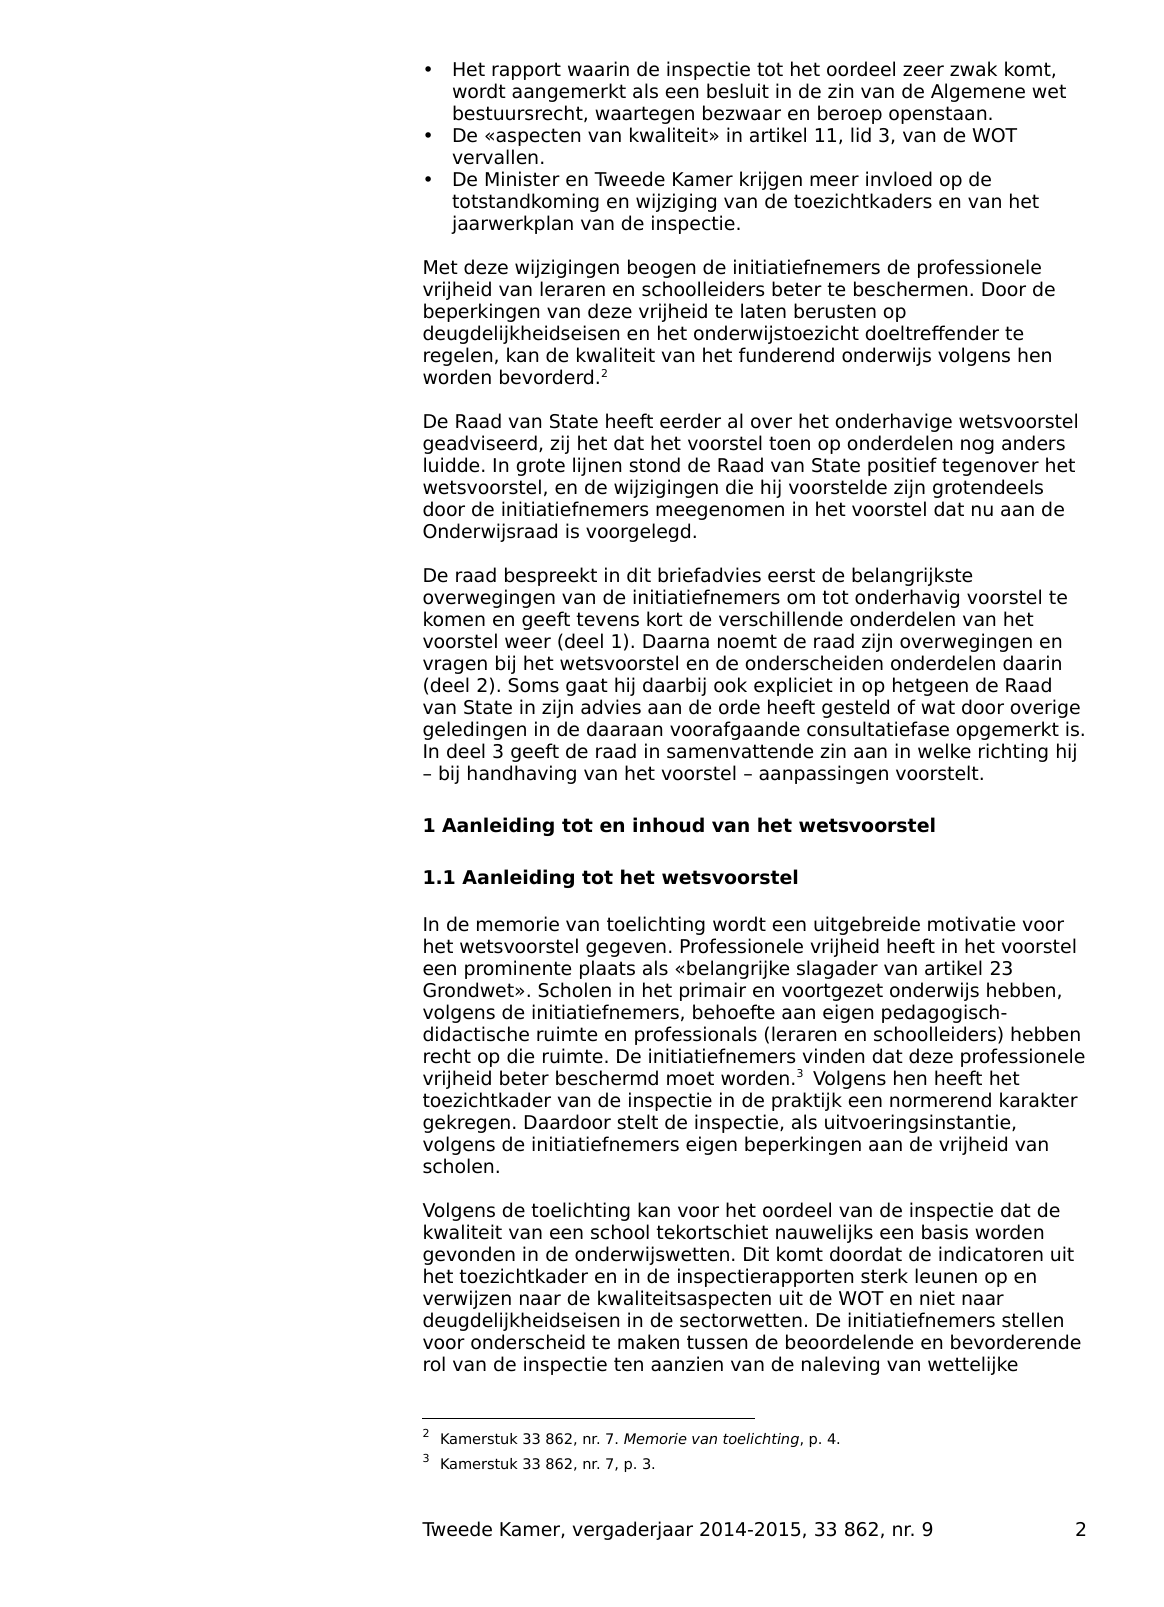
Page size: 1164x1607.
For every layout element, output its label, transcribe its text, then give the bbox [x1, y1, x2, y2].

text De Raad van State heeft eerder al over het onderhavige wetsvoorstel geadviseerd, zij het dat het voorstel toen op onderdelen nog anders luidde. In grote lijnen stond de Raad van State positief tegenover het wetsvoorstel, en de wijzigingen die hij voorstelde zijn grotendeels door de initiatiefnemers meegenomen in het voorstel dat nu aan de Onderwijsraad is voorgelegd. [422, 411, 1087, 543]
subtitle 1.1 Aanleiding tot het wetsvoorstel [422, 867, 1087, 889]
text Kamerstuk 33 862, nr. 7. Memorie van toelichting, p. 4. [422, 1427, 1087, 1449]
text Met deze wijzigingen beogen de initiatiefnemers de professionele vrijheid van leraren en schoolleiders beter te beschermen. Door de beperkingen van deze vrijheid te laten berusten op deugdelijkheidseisen en het onderwijstoezicht doeltreffender te regelen, kan de kwaliteit van het funderend onderwijs volgens hen worden bevorderd. [422, 257, 1087, 389]
text • Het rapport waarin de inspectie tot het oordeel zeer zwak komt, wordt aangemerkt als een besluit in de zin van de Algemene wet bestuursrecht, waartegen bezwaar en beroep openstaan. [422, 59, 1087, 125]
text De raad bespreekt in dit briefadvies eerst de belangrijkste overwegingen van de initiatiefnemers om tot onderhavig voorstel te komen en geeft tevens kort de verschillende onderdelen van het voorstel weer (deel 1). Daarna noemt de raad zijn overwegingen en vragen bij het wetsvoorstel en de onderscheiden onderdelen daarin (deel 2). Soms gaat hij daarbij ook expliciet in op hetgeen de Raad van State in zijn advies aan de orde heeft gesteld of wat door overige geledingen in de daaraan voorafgaande consultatiefase opgemerkt is. In deel 3 geeft de raad in samenvattende zin aan in welke richting hij – bij handhaving van het voorstel – aanpassingen voorstelt. [422, 565, 1087, 785]
text • De Minister en Tweede Kamer krijgen meer invloed op de totstandkoming en wijziging van de toezichtkaders en van het jaarwerkplan van de inspectie. [422, 169, 1087, 235]
text Volgens de toelichting kan voor het oordeel van de inspectie dat de kwaliteit van een school tekortschiet nauwelijks een basis worden gevonden in de onderwijswetten. Dit komt doordat de indicatoren uit het toezichtkader en in de inspectierapporten sterk leunen op en verwijzen naar de kwaliteitsaspecten uit de WOT en niet naar deugdelijkheidseisen in de sectorwetten. De initiatiefnemers stellen voor onderscheid te maken tussen de beoordelende en bevorderende rol van de inspectie ten aanzien van de naleving van wettelijke [422, 1200, 1087, 1376]
text • De «aspecten van kwaliteit» in artikel 11, lid 3, van de WOT vervallen. [422, 125, 1087, 169]
subtitle 1 Aanleiding tot en inhoud van het wetsvoorstel [422, 815, 1087, 837]
text Kamerstuk 33 862, nr. 7, p. 3. [422, 1452, 1087, 1474]
text In de memorie van toelichting wordt een uitgebreide motivatie voor het wetsvoorstel gegeven. Professionele vrijheid heeft in het voorstel een prominente plaats als «belangrijke slagader van artikel 23 Grondwet». Scholen in het primair en voortgezet onderwijs hebben, volgens de initiatiefnemers, behoefte aan eigen pedagogisch-didactische ruimte en professionals (leraren en schoolleiders) hebben recht op die ruimte. De initiatiefnemers vinden dat deze professionele vrijheid beter beschermd moet worden. Volgens hen heeft het toezichtkader van de inspectie in de praktijk een normerend karakter gekregen. Daardoor stelt de inspectie, als uitvoeringsinstantie, volgens de initiatiefnemers eigen beperkingen aan de vrijheid van scholen. [422, 914, 1087, 1178]
